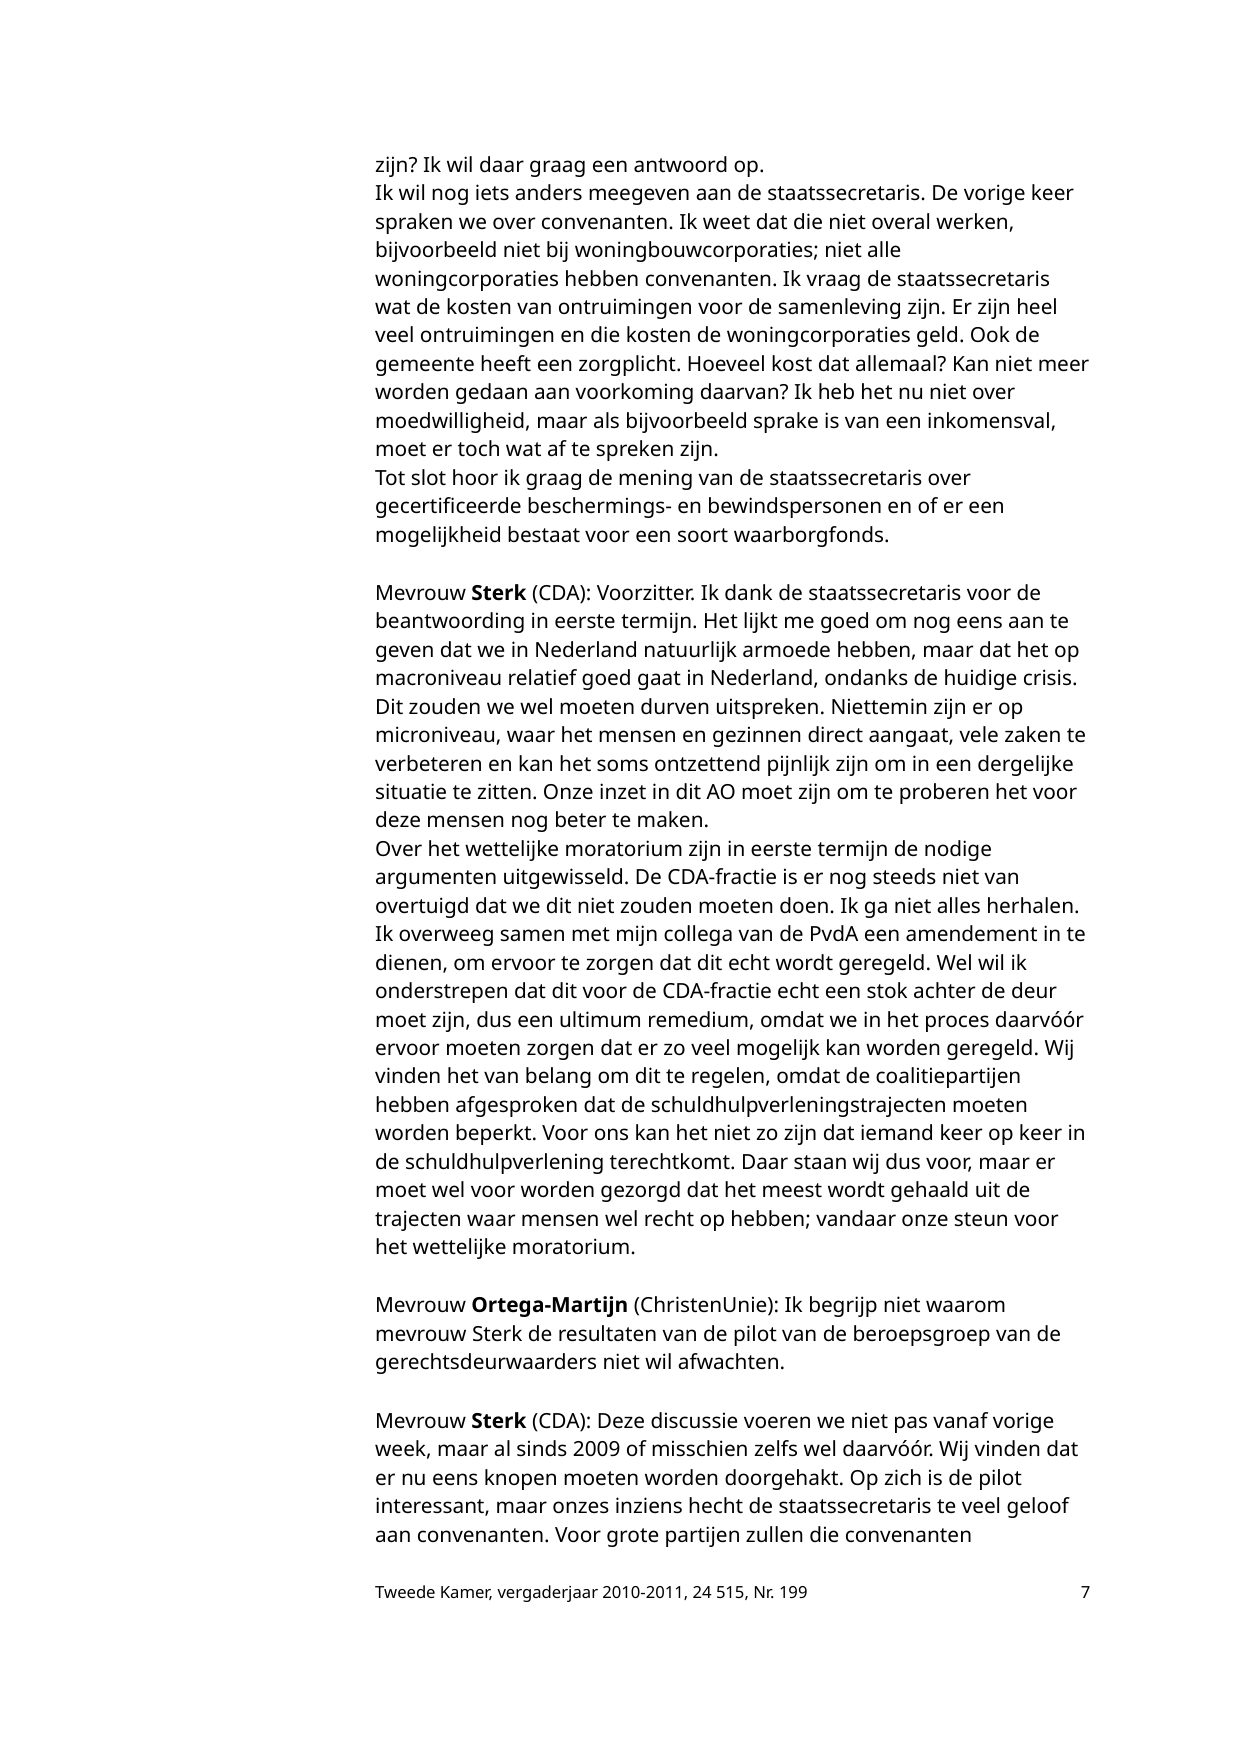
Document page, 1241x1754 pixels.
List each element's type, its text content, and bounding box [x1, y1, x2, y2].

text Over het wettelijke moratorium zijn in eerste termijn de nodige argumenten uitgewisseld. De CDA-fractie is er nog steeds niet van overtuigd dat we dit niet zouden moeten doen. Ik ga niet alles herhalen. Ik overweeg samen met mijn collega van de PvdA een amendement in te dienen, om ervoor te zorgen dat dit echt wordt geregeld. Wel wil ik onderstrepen dat dit voor de CDA-fractie echt een stok achter de deur moet zijn, dus een ultimum remedium, omdat we in het proces daarvóór ervoor moeten zorgen dat er zo veel mogelijk kan worden geregeld. Wij vinden het van belang om dit te regelen, omdat de coalitiepartijen hebben afgesproken dat de schuldhulpverleningstrajecten moeten worden beperkt. Voor ons kan het niet zo zijn dat iemand keer op keer in de schuldhulpverlening terechtkomt. Daar staan wij dus voor, maar er moet wel voor worden gezorgd dat het meest wordt gehaald uit de trajecten waar mensen wel recht op hebben; vandaar onze steun voor het wettelijke moratorium. [375, 834, 1090, 1261]
text Ik wil nog iets anders meegeven aan de staatssecretaris. De vorige keer spraken we over convenanten. Ik weet dat die niet overal werken, bijvoorbeeld niet bij woningbouwcorporaties; niet alle woningcorporaties hebben convenanten. Ik vraag de staatssecretaris wat de kosten van ontruimingen voor de samenleving zijn. Er zijn heel veel ontruimingen en die kosten de woningcorporaties geld. Ook de gemeente heeft een zorgplicht. Hoeveel kost dat allemaal? Kan niet meer worden gedaan aan voorkoming daarvan? Ik heb het nu niet over moedwilligheid, maar als bijvoorbeeld sprake is van een inkomensval, moet er toch wat af te spreken zijn. [375, 178, 1090, 463]
text Mevrouw Sterk (CDA): Voorzitter. Ik dank de staatssecretaris voor de beantwoording in eerste termijn. Het lijkt me goed om nog eens aan te geven dat we in Nederland natuurlijk armoede hebben, maar dat het op macroniveau relatief goed gaat in Nederland, ondanks de huidige crisis. Dit zouden we wel moeten durven uitspreken. Niettemin zijn er op microniveau, waar het mensen en gezinnen direct aangaat, vele zaken te verbeteren en kan het soms ontzettend pijnlijk zijn om in een dergelijke situatie te zitten. Onze inzet in dit AO moet zijn om te proberen het voor deze mensen nog beter te maken. [375, 578, 1090, 834]
text zijn? Ik wil daar graag een antwoord op. [375, 150, 1090, 178]
text Tot slot hoor ik graag de mening van de staatssecretaris over gecertificeerde beschermings- en bewindspersonen en of er een mogelijkheid bestaat voor een soort waarborgfonds. [375, 463, 1090, 548]
text Mevrouw Sterk (CDA): Deze discussie voeren we niet pas vanaf vorige week, maar al sinds 2009 of misschien zelfs wel daarvóór. Wij vinden dat er nu eens knopen moeten worden doorgehakt. Op zich is de pilot interessant, maar onzes inziens hecht de staatssecretaris te veel geloof aan convenanten. Voor grote partijen zullen die convenanten [375, 1406, 1090, 1548]
text Mevrouw Ortega-Martijn (ChristenUnie): Ik begrijp niet waarom mevrouw Sterk de resultaten van de pilot van de beroepsgroep van de gerechtsdeurwaarders niet wil afwachten. [375, 1291, 1090, 1376]
